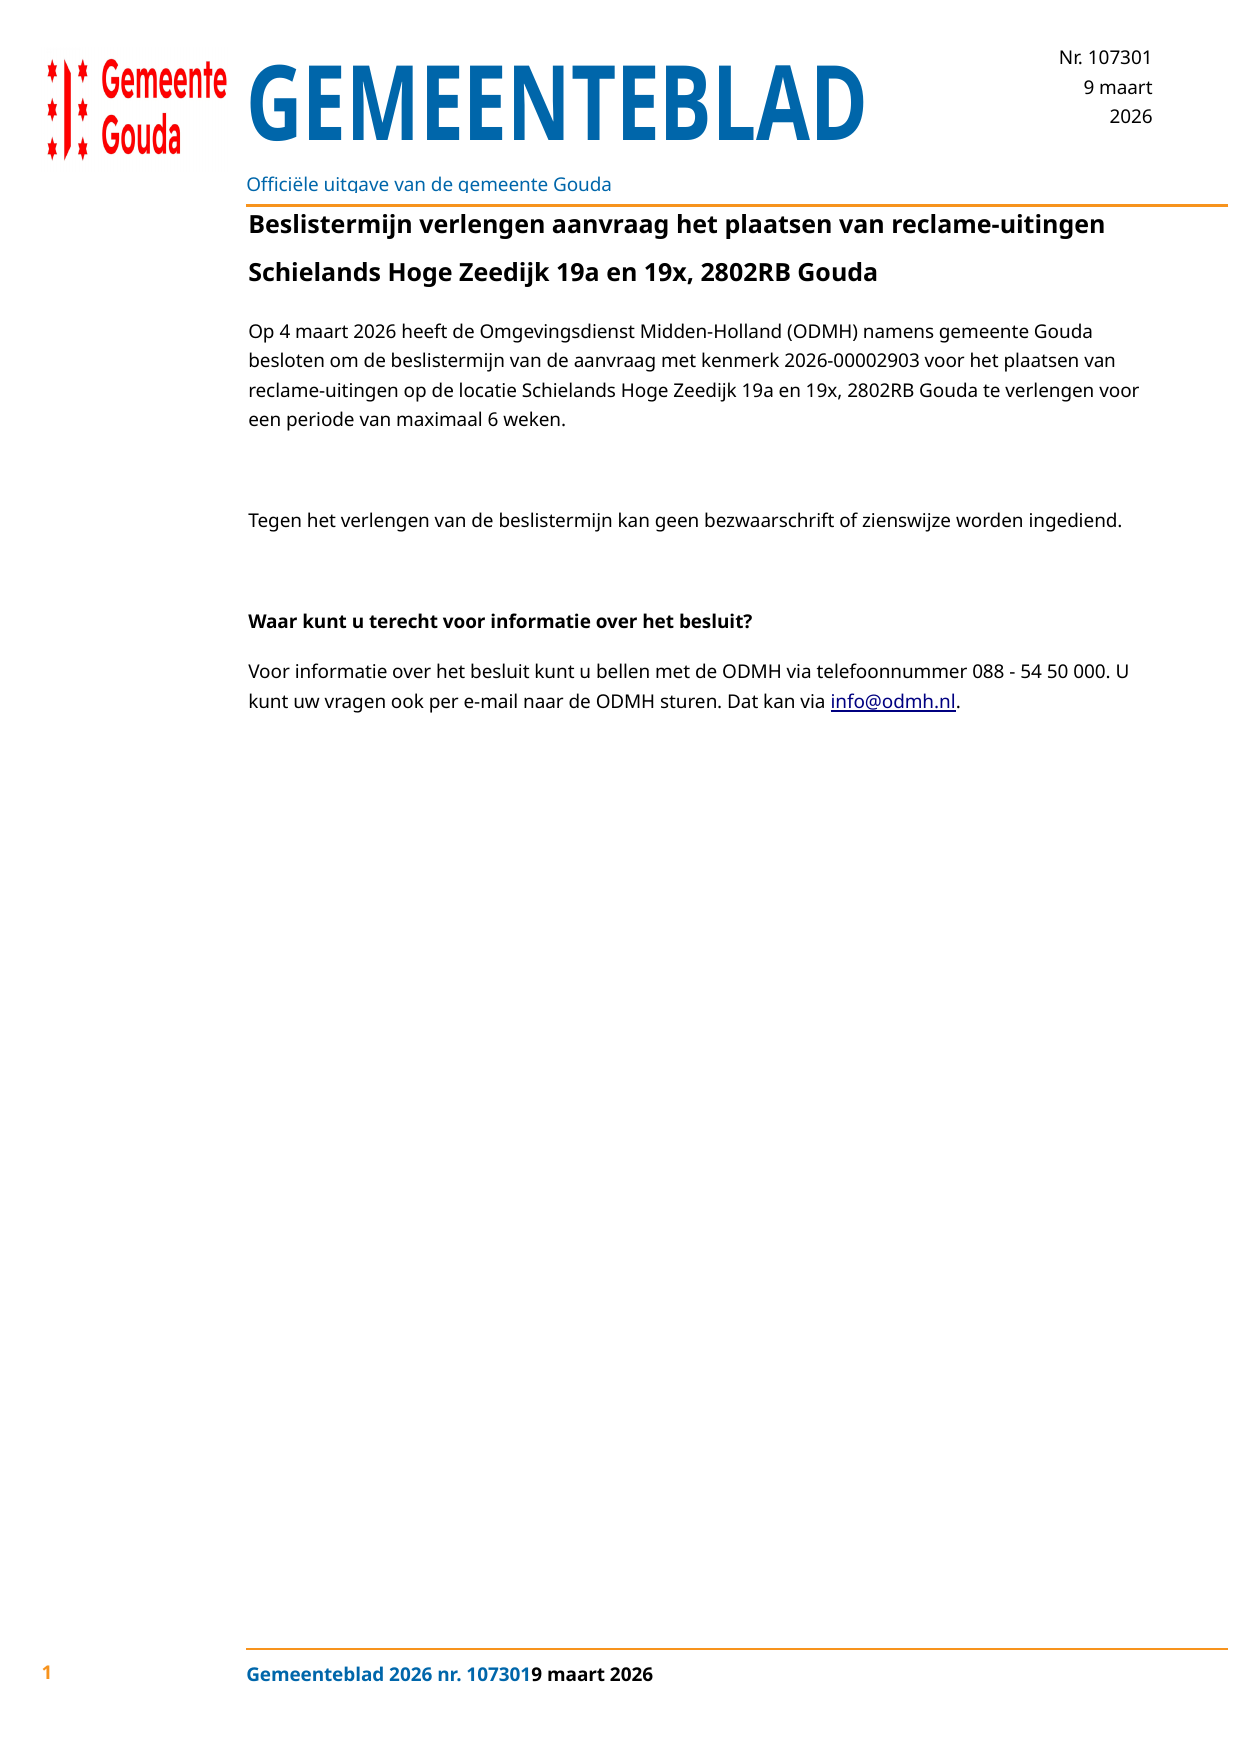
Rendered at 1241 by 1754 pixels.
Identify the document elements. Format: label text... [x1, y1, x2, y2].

text Waar kunt u terecht voor informatie over het besluit? [248, 608, 1152, 634]
text Tegen het verlengen van de beslistermijn kan geen bezwaarschrift of zienswijze worden ingediend. [248, 507, 1152, 533]
picture [41, 47, 231, 172]
text Op 4 maart 2026 heeft de Omgevingsdienst Midden-Holland (ODMH) namens gemeente Gouda besloten om de beslistermijn van de aanvraag met kenmerk 2026-00002903 voor het plaatsen van reclame-uitingen op de locatie Schielands Hoge Zeedijk 19a en 19x, 2802RB Gouda te verlengen voor een periode van maximaal 6 weken. [248, 318, 1152, 432]
text Beslistermijn verlengen aanvraag het plaatsen van reclame-uitingen Schielands Hoge Zeedijk 19a en 19x, 2802RB Gouda [248, 207, 1152, 288]
text Voor informatie over het besluit kunt u bellen met de ODMH via telefoonnummer 088 - 54 50 000. U kunt uw vragen ook per e-mail naar de ODMH sturen. Dat kan via info@odmh.nl. [248, 659, 1152, 714]
